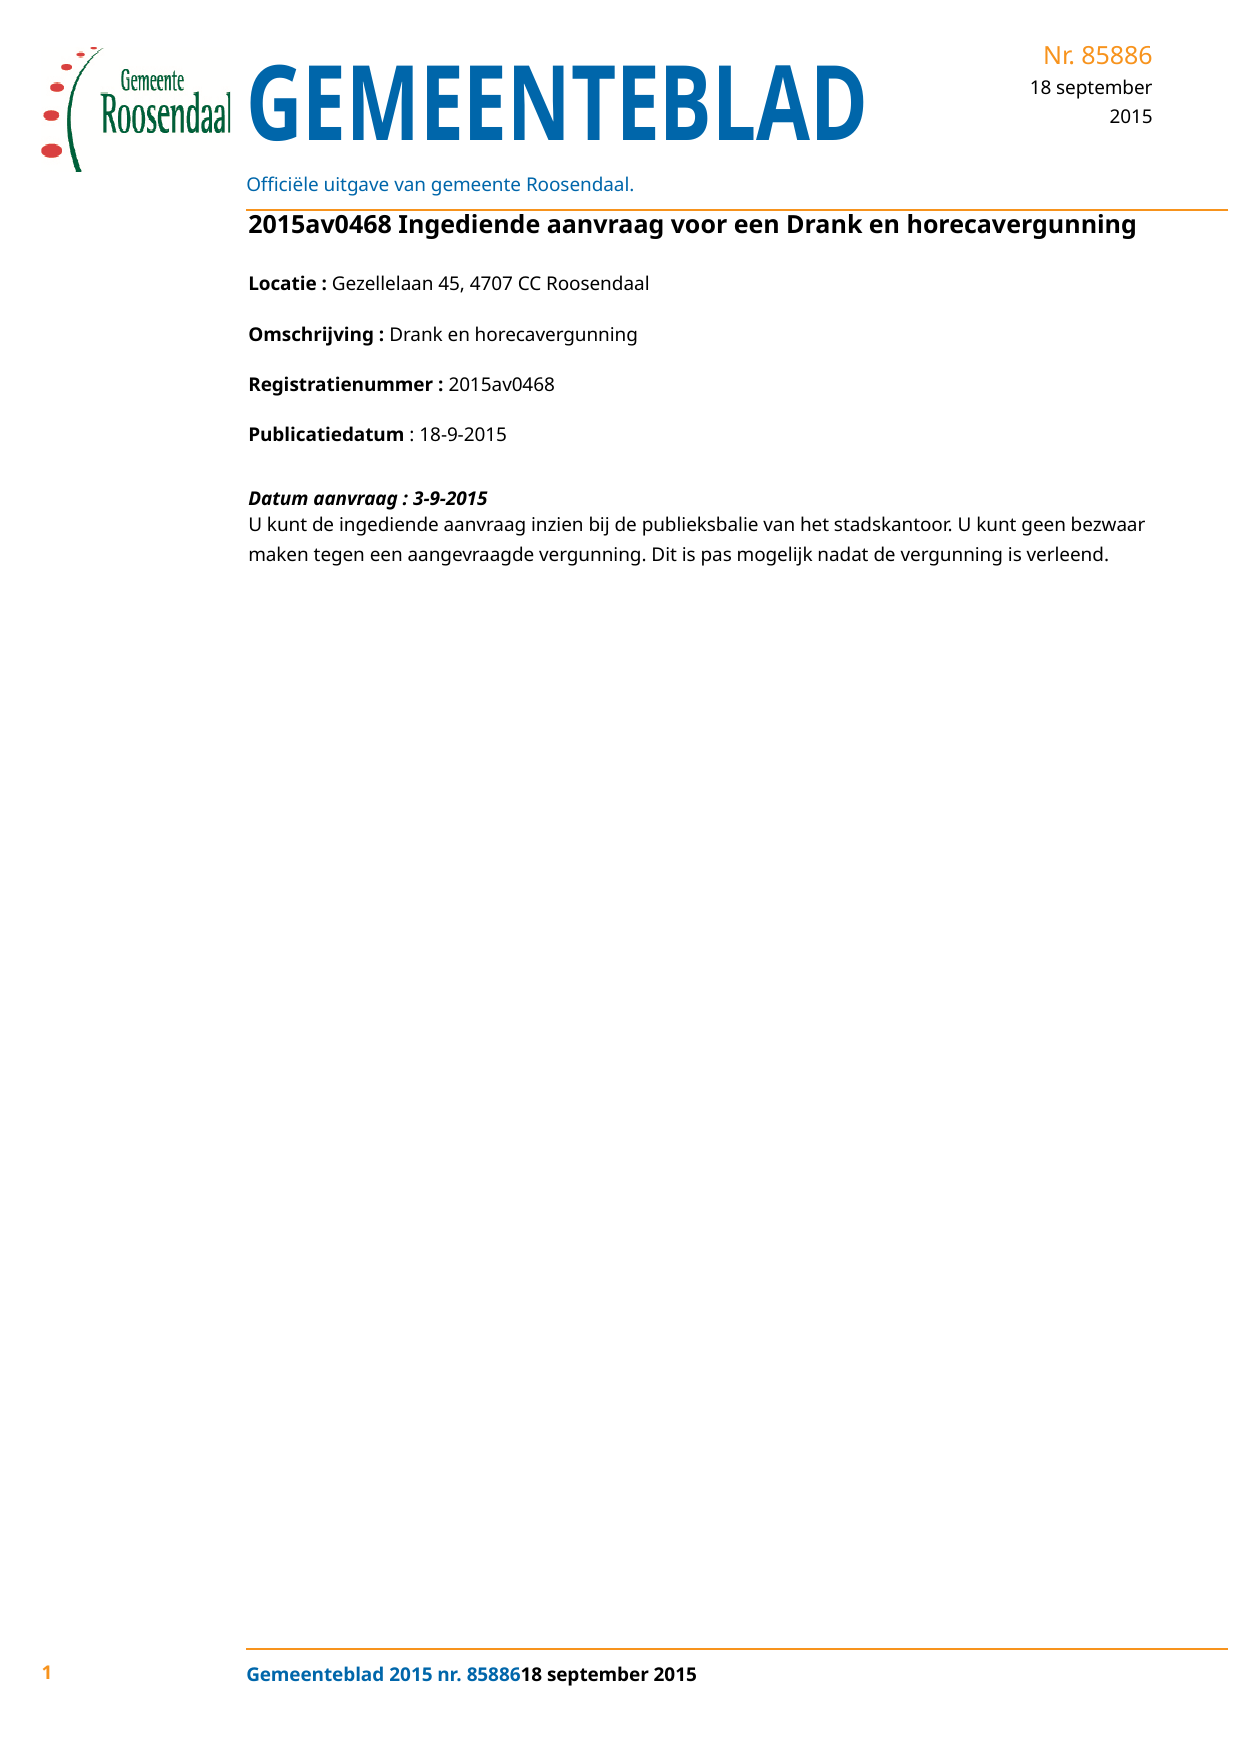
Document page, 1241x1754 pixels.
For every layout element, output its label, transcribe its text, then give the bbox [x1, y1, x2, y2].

text U kunt de ingediende aanvraag inzien bij de publieksbalie van het stadskantoor. U kunt geen bezwaar maken tegen een aangevraagde vergunning. Dit is pas mogelijk nadat de vergunning is verleend. [248, 511, 1152, 567]
text Omschrijving : Drank en horecavergunning [248, 321, 1152, 346]
text Locatie : Gezellelaan 45, 4707 CC Roosendaal [248, 270, 1152, 296]
text Datum aanvraag : 3-9-2015 [248, 486, 1152, 511]
picture [41, 47, 231, 172]
text Registratienummer : 2015av0468 [248, 371, 1152, 397]
text 2015av0468 Ingediende aanvraag voor een Drank en horecavergunning [248, 211, 1152, 241]
text Publicatiedatum : 18-9-2015 [248, 422, 1152, 447]
